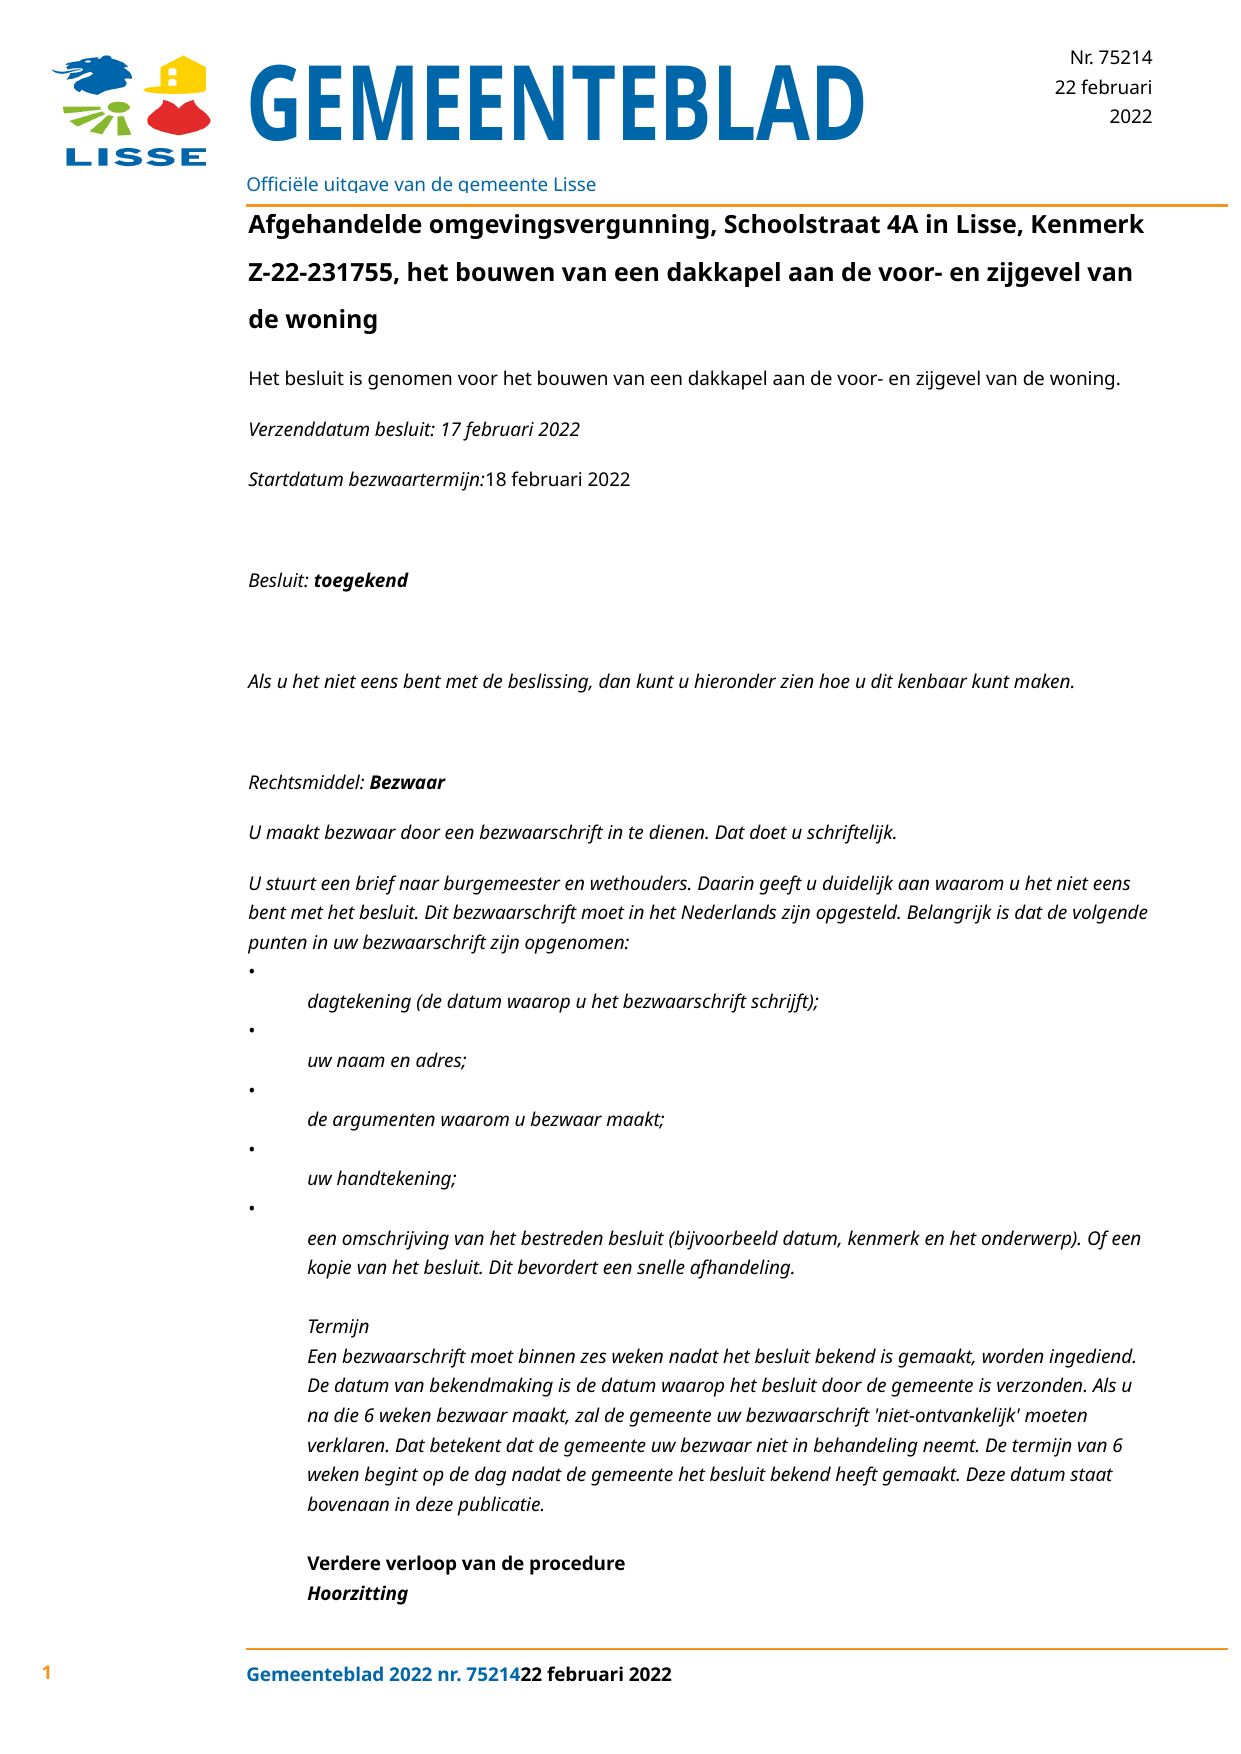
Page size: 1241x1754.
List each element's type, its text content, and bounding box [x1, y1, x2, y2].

list Hoorzitting [248, 1580, 1152, 1605]
list de argumenten waarom u bezwaar maakt; [248, 1106, 1152, 1132]
list Termijn [248, 1313, 1152, 1339]
list uw naam en adres; [248, 1047, 1152, 1073]
text Als u het niet eens bent met de beslissing, dan kunt u hieronder zien hoe u dit kenbaar kunt maken. [248, 668, 1152, 694]
text Rechtsmiddel: Bezwaar [248, 769, 1152, 794]
text U stuurt een brief naar burgemeester en wethouders. Daarin geeft u duidelijk aan waarom u het niet eens bent met het besluit. Dit bezwaarschrift moet in het Nederlands zijn opgesteld. Belangrijk is dat de volgende punten in uw bezwaarschrift zijn opgenomen: [248, 870, 1152, 954]
text Het besluit is genomen voor het bouwen van een dakkapel aan de voor- en zijgevel van de woning. [248, 366, 1152, 391]
text Verzenddatum besluit: 17 februari 2022 [248, 416, 1152, 442]
text Startdatum bezwaartermijn:18 februari 2022 [248, 466, 1152, 492]
list dagtekening (de datum waarop u het bezwaarschrift schrijft); [248, 988, 1152, 1014]
text Afgehandelde omgevingsvergunning, Schoolstraat 4A in Lisse, Kenmerk Z-22-231755, het bouwen van een dakkapel aan de voor- en zijgevel van de woning [248, 207, 1152, 336]
picture [41, 47, 231, 172]
list uw handtekening; [248, 1166, 1152, 1191]
list Verdere verloop van de procedure [248, 1550, 1152, 1576]
text U maakt bezwaar door een bezwaarschrift in te dienen. Dat doet u schriftelijk. [248, 819, 1152, 845]
list een omschrijving van het bestreden besluit (bijvoorbeeld datum, kenmerk en het onderwerp). Of een kopie van het besluit. Dit bevordert een snelle afhandeling. [248, 1225, 1152, 1280]
text Besluit: toegekend [248, 567, 1152, 593]
list Een bezwaarschrift moet binnen zes weken nadat het besluit bekend is gemaakt, worden ingediend. De datum van bekendmaking is de datum waarop het besluit door de gemeente is verzonden. Als u na die 6 weken bezwaar maakt, zal de gemeente uw bezwaarschrift 'niet-ontvankelijk' moeten verklaren. Dat betekent dat de gemeente uw bezwaar niet in behandeling neemt. De termijn van 6 weken begint op de dag nadat de gemeente het besluit bekend heeft gemaakt. Deze datum staat bovenaan in deze publicatie. [248, 1343, 1152, 1517]
